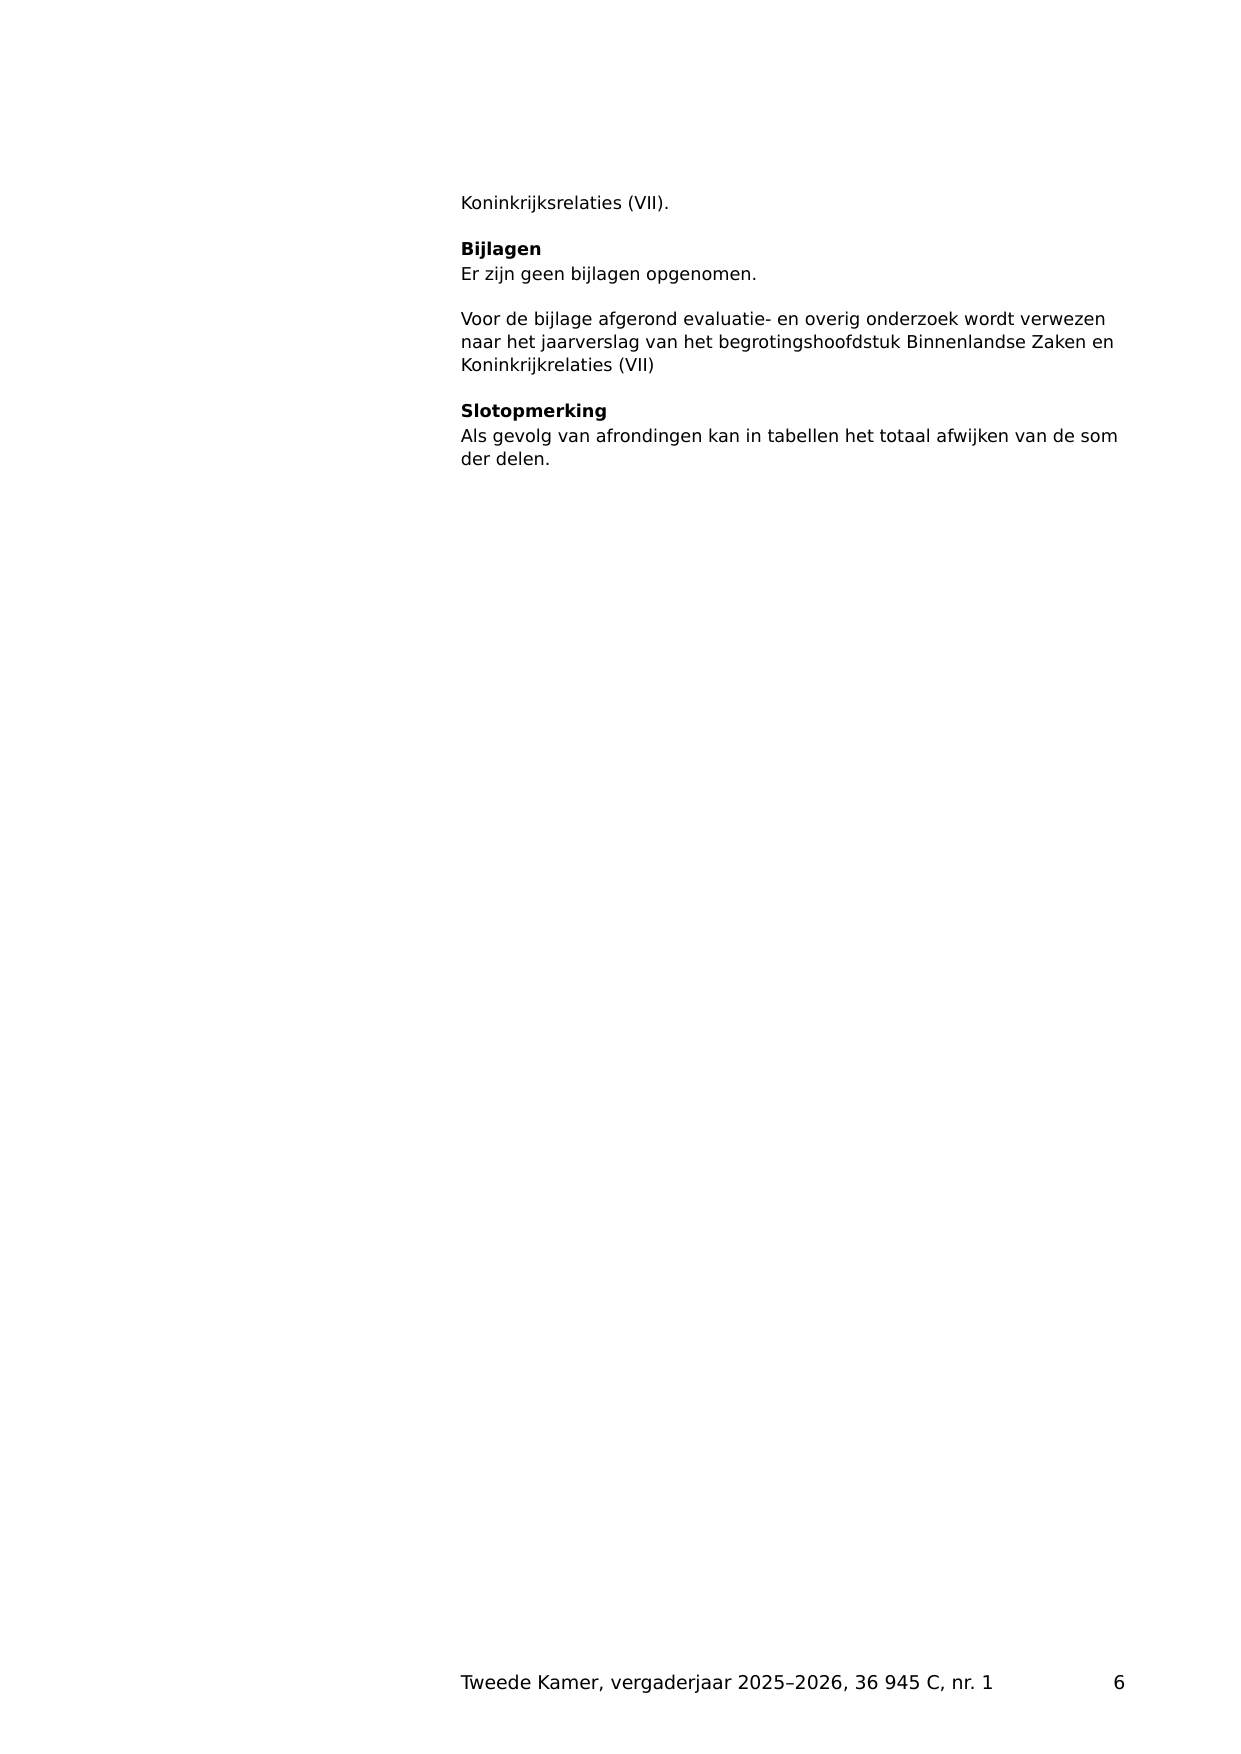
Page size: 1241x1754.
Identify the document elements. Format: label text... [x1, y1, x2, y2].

text Koninkrijksrelaties (VII). [461, 191, 1125, 214]
text Bijlagen [461, 237, 1125, 259]
text Slotopmerking [461, 399, 1125, 422]
text Voor de bijlage afgerond evaluatie- en overig onderzoek wordt verwezen naar het jaarverslag van het begrotingshoofdstuk Binnenlandse Zaken en Koninkrijkrelaties (VII) [461, 307, 1125, 376]
text Als gevolg van afrondingen kan in tabellen het totaal afwijken van de som der delen. [461, 424, 1125, 470]
text Er zijn geen bijlagen opgenomen. [461, 262, 1125, 284]
